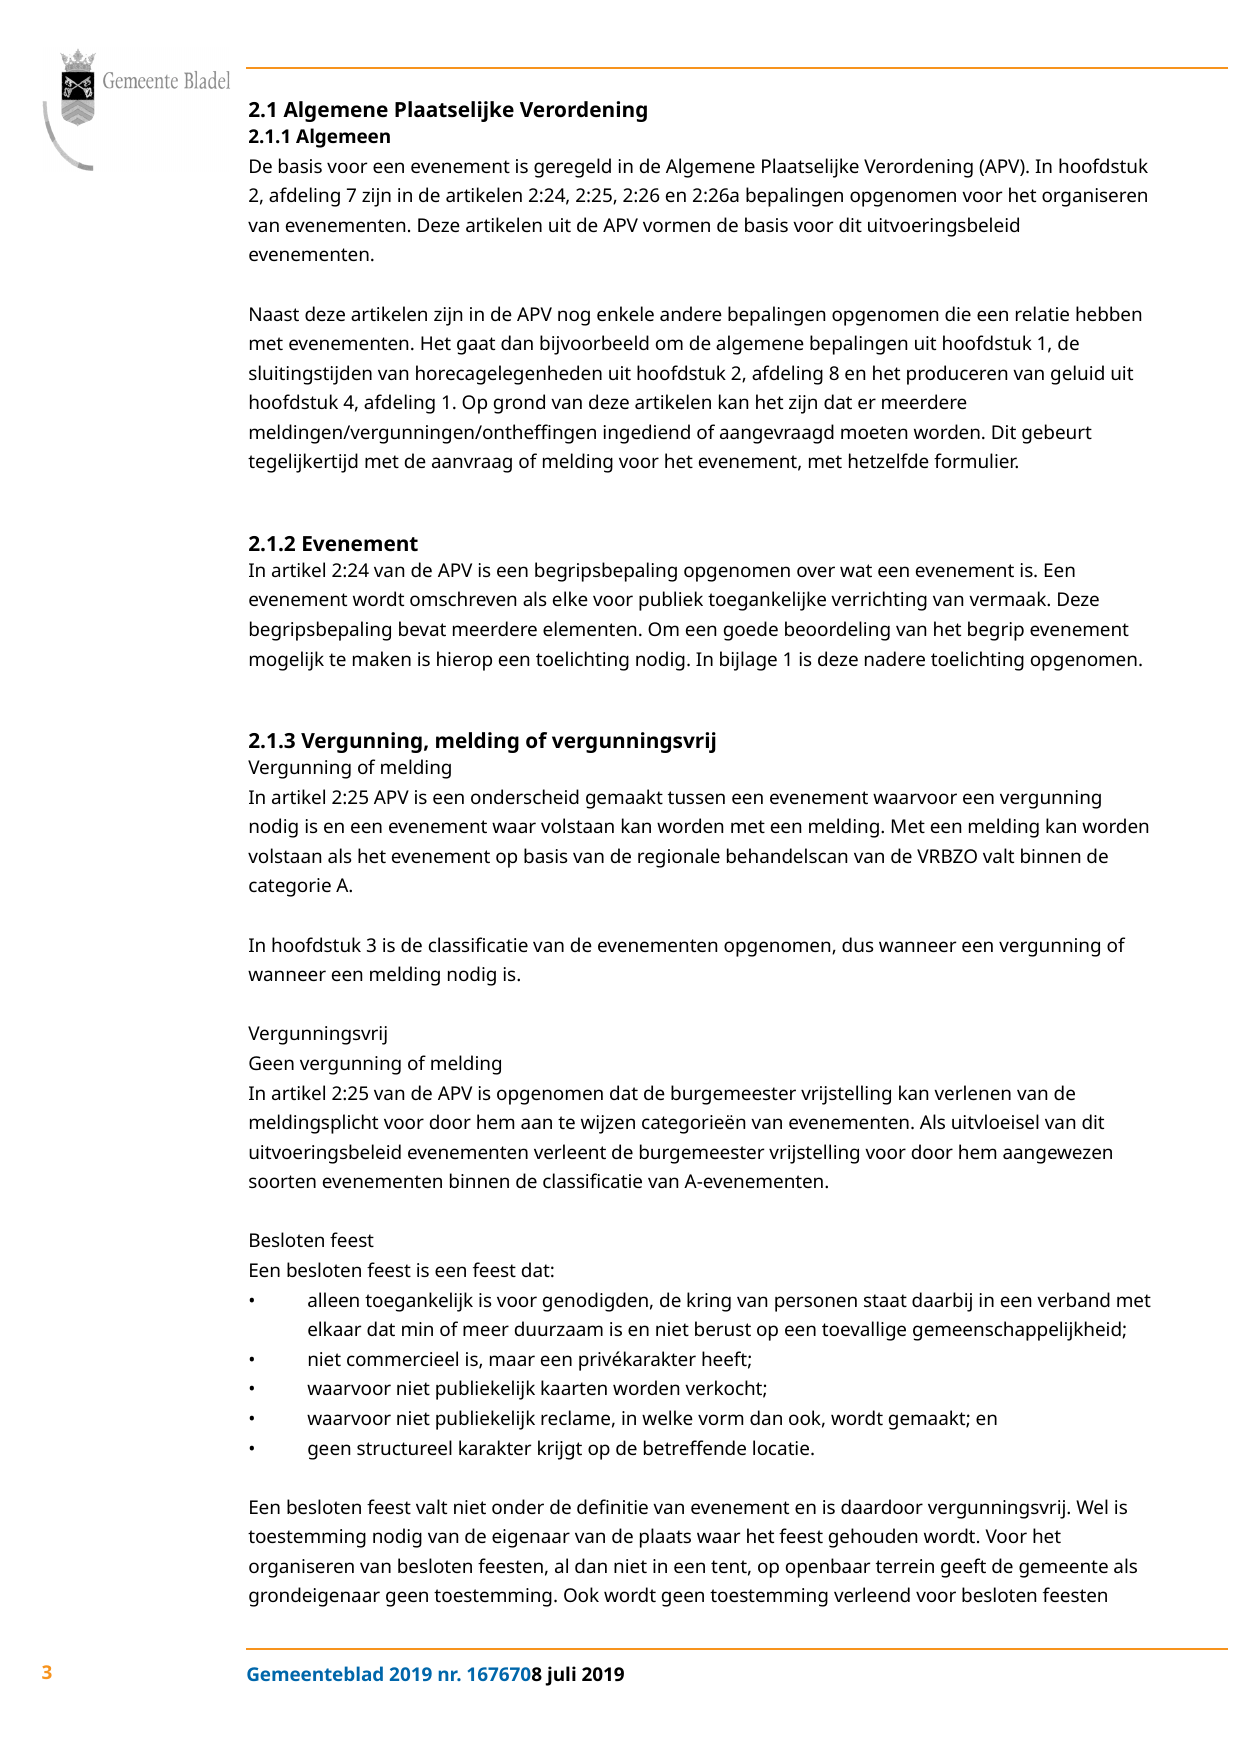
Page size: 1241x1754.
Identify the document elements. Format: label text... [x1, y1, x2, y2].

text In hoofdstuk 3 is de classificatie van de evenementen opgenomen, dus wanneer een vergunning of wanneer een melding nodig is. [248, 932, 1152, 987]
text Naast deze artikelen zijn in de APV nog enkele andere bepalingen opgenomen die een relatie hebben met evenementen. Het gaat dan bijvoorbeeld om de algemene bepalingen uit hoofdstuk 1, de sluitingstijden van horecagelegenheden uit hoofdstuk 2, afdeling 8 en het produceren van geluid uit hoofdstuk 4, afdeling 1. Op grond van deze artikelen kan het zijn dat er meerdere meldingen/vergunningen/ontheffingen ingediend of aangevraagd moeten worden. Dit gebeurt tegelijkertijd met de aanvraag of melding voor het evenement, met hetzelfde formulier. [248, 301, 1152, 474]
text Een besloten feest valt niet onder de definitie van evenement en is daardoor vergunningsvrij. Wel is toestemming nodig van de eigenaar van de plaats waar het feest gehouden wordt. Voor het organiseren van besloten feesten, al dan niet in een tent, op openbaar terrein geeft de gemeente als grondeigenaar geen toestemming. Ook wordt geen toestemming verleend voor besloten feesten [248, 1494, 1152, 1608]
text In artikel 2:25 van de APV is opgenomen dat de burgemeester vrijstelling kan verlenen van de meldingsplicht voor door hem aan te wijzen categorieën van evenementen. Als uitvloeisel van dit uitvoeringsbeleid evenementen verleent de burgemeester vrijstelling voor door hem aangewezen soorten evenementen binnen de classificatie van A-evenementen. [248, 1080, 1152, 1194]
text 2.1.2 Evenement [248, 529, 1152, 557]
text In artikel 2:25 APV is een onderscheid gemaakt tussen een evenement waarvoor een vergunning nodig is en een evenement waar volstaan kan worden met een melding. Met een melding kan worden volstaan als het evenement op basis van de regionale behandelscan van de VRBZO valt binnen de categorie A. [248, 784, 1152, 898]
text Vergunningsvrij [248, 1021, 1152, 1046]
list geen structureel karakter krijgt op de betreffende locatie. [248, 1435, 1152, 1460]
list niet commercieel is, maar een privékarakter heeft; [248, 1346, 1152, 1372]
list waarvoor niet publiekelijk reclame, in welke vorm dan ook, wordt gemaakt; en [248, 1405, 1152, 1431]
text De basis voor een evenement is geregeld in de Algemene Plaatselijke Verordening (APV). In hoofdstuk 2, afdeling 7 zijn in de artikelen 2:24, 2:25, 2:26 en 2:26a bepalingen opgenomen voor het organiseren van evenementen. Deze artikelen uit de APV vormen de basis voor dit uitvoeringsbeleid evenementen. [248, 153, 1152, 267]
list alleen toegankelijk is voor genodigden, de kring van personen staat daarbij in een verband met elkaar dat min of meer duurzaam is en niet berust op een toevallige gemeenschappelijkheid; [248, 1287, 1152, 1342]
text 2.1.1 Algemeen [248, 123, 1152, 149]
text In artikel 2:24 van de APV is een begripsbepaling opgenomen over wat een evenement is. Een evenement wordt omschreven als elke voor publiek toegankelijke verrichting van vermaak. Deze begripsbepaling bevat meerdere elementen. Om een goede beoordeling van het begrip evenement mogelijk te maken is hierop een toelichting nodig. In bijlage 1 is deze nadere toelichting opgenomen. [248, 557, 1152, 672]
text Vergunning of melding [248, 754, 1152, 780]
text Besloten feest [248, 1228, 1152, 1253]
text Geen vergunning of melding [248, 1050, 1152, 1076]
text 2.1.3 Vergunning, melding of vergunningsvrij [248, 726, 1152, 754]
picture [41, 47, 231, 172]
text 2.1 Algemene Plaatselijke Verordening [248, 95, 1152, 123]
list waarvoor niet publiekelijk kaarten worden verkocht; [248, 1376, 1152, 1401]
text Een besloten feest is een feest dat: [248, 1257, 1152, 1283]
